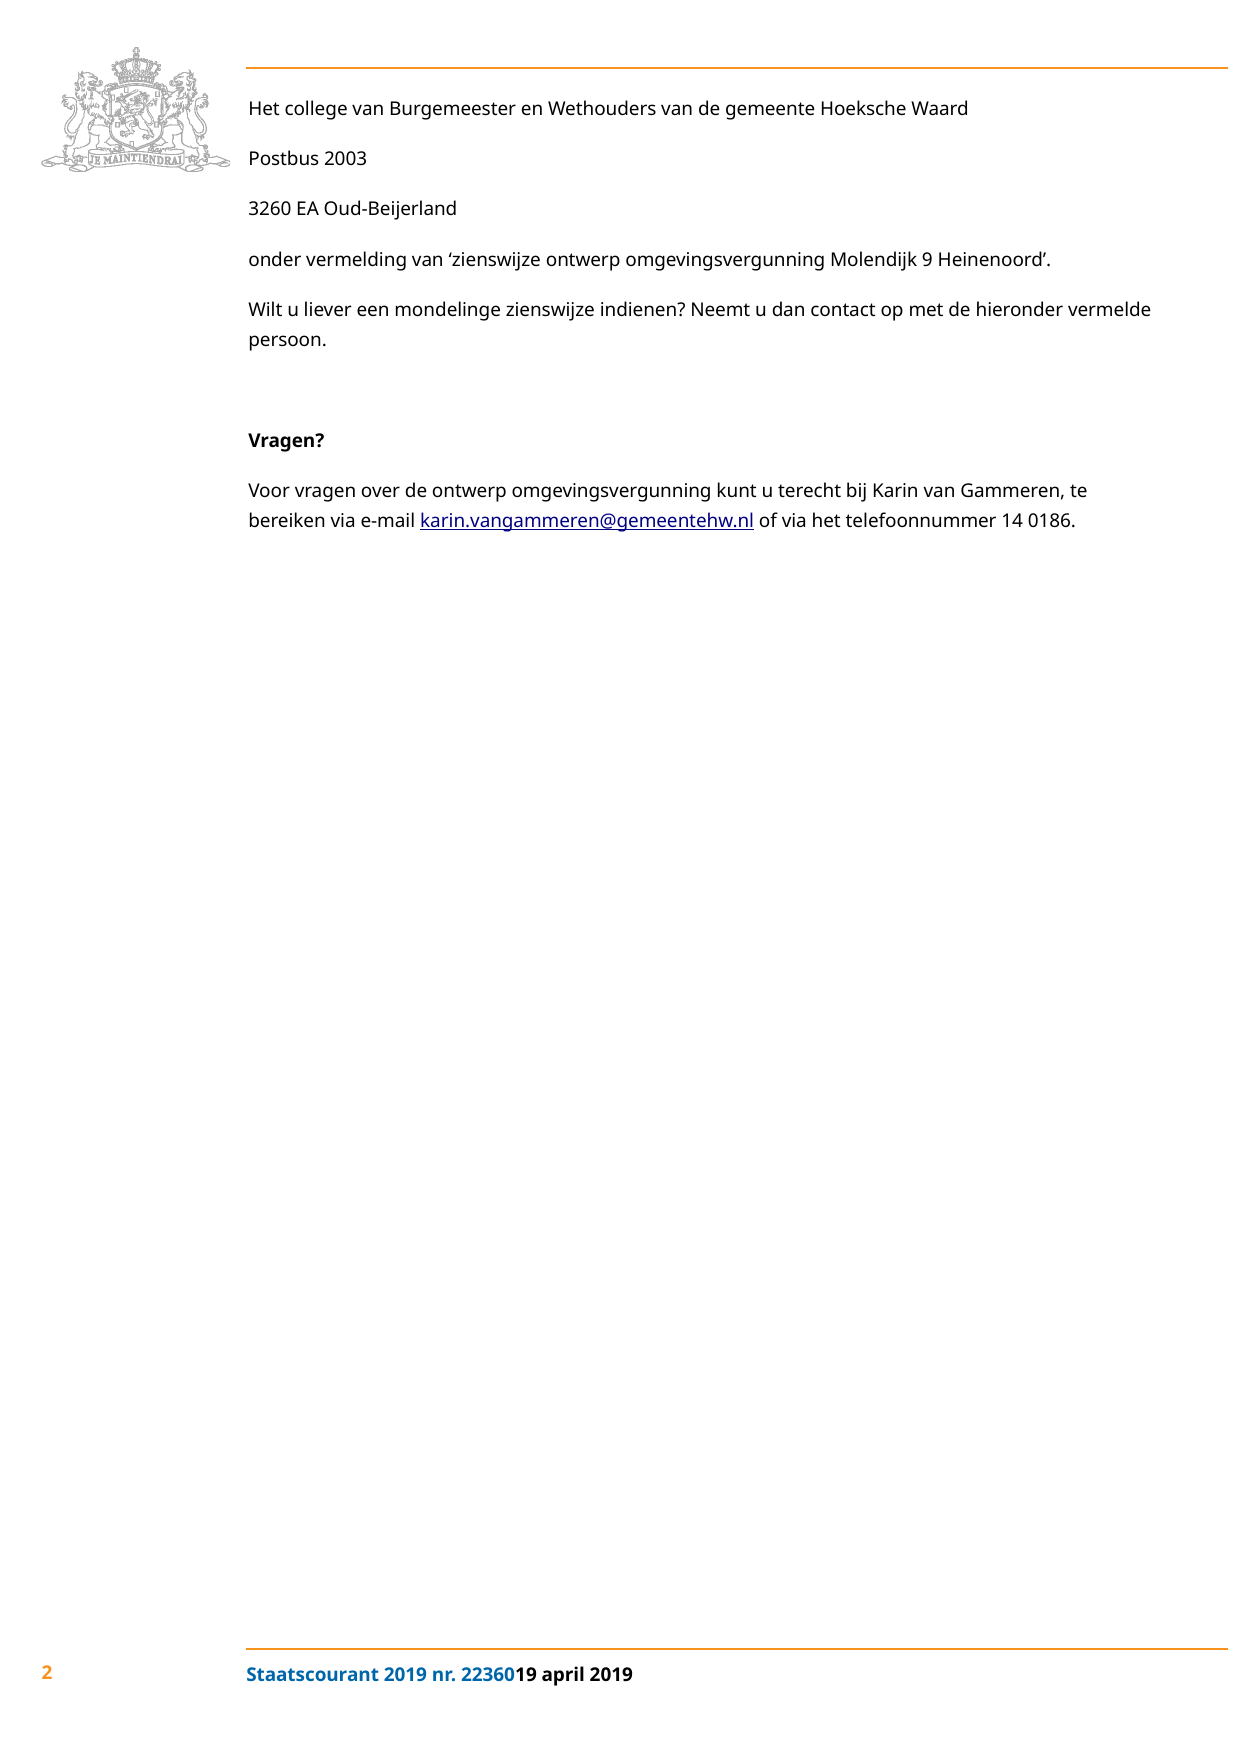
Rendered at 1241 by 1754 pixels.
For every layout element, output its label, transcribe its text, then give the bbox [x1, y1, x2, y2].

text onder vermelding van ‘zienswijze ontwerp omgevingsvergunning Molendijk 9 Heinenoord’. [248, 246, 1152, 272]
text Postbus 2003 [248, 145, 1152, 171]
text Wilt u liever een mondelinge zienswijze indienen? Neemt u dan contact op met de hieronder vermelde persoon. [248, 296, 1152, 352]
picture [41, 47, 231, 172]
text Vragen? [248, 427, 1152, 453]
text 3260 EA Oud-Beijerland [248, 196, 1152, 221]
text Voor vragen over de ontwerp omgevingsvergunning kunt u terecht bij Karin van Gammeren, te bereiken via e-mail karin.vangammeren@gemeentehw.nl of via het telefoonnummer 14 0186. [248, 477, 1152, 533]
text Het college van Burgemeester en Wethouders van de gemeente Hoeksche Waard [248, 95, 1152, 121]
